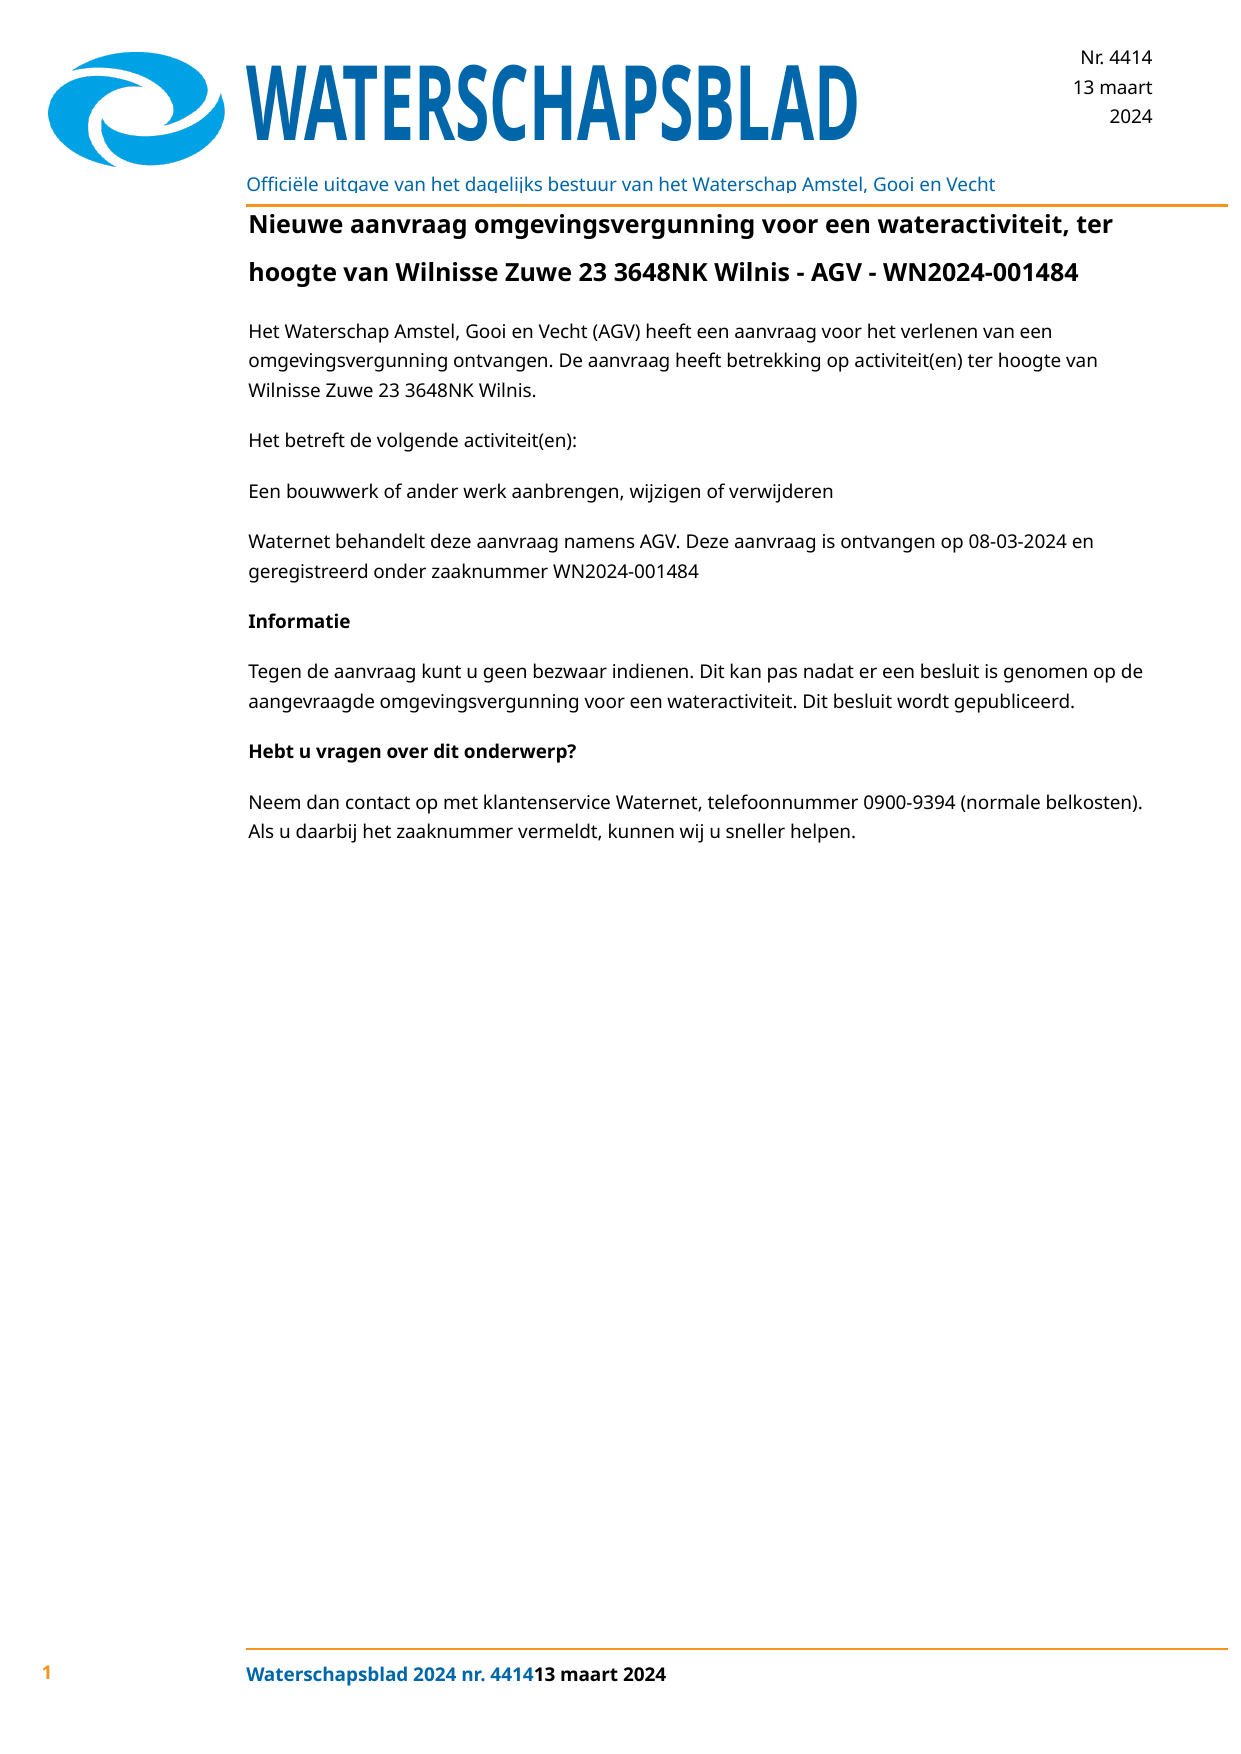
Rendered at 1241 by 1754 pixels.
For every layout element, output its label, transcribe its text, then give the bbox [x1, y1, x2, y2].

text Informatie [248, 608, 1152, 634]
text Tegen de aanvraag kunt u geen bezwaar indienen. Dit kan pas nadat er een besluit is genomen op de aangevraagde omgevingsvergunning voor een wateractiviteit. Dit besluit wordt gepubliceerd. [248, 659, 1152, 714]
text Nieuwe aanvraag omgevingsvergunning voor een wateractiviteit, ter hoogte van Wilnisse Zuwe 23 3648NK Wilnis - AGV - WN2024-001484 [248, 207, 1152, 288]
text Waternet behandelt deze aanvraag namens AGV. Deze aanvraag is ontvangen op 08-03-2024 en geregistreerd onder zaaknummer WN2024-001484 [248, 528, 1152, 584]
text Hebt u vragen over dit onderwerp? [248, 739, 1152, 764]
picture [41, 47, 231, 172]
text Het betreft de volgende activiteit(en): [248, 427, 1152, 453]
text Het Waterschap Amstel, Gooi en Vecht (AGV) heeft een aanvraag voor het verlenen van een omgevingsvergunning ontvangen. De aanvraag heeft betrekking op activiteit(en) ter hoogte van Wilnisse Zuwe 23 3648NK Wilnis. [248, 318, 1152, 403]
text Neem dan contact op met klantenservice Waternet, telefoonnummer 0900-9394 (normale belkosten). Als u daarbij het zaaknummer vermeldt, kunnen wij u sneller helpen. [248, 789, 1152, 844]
text Een bouwwerk of ander werk aanbrengen, wijzigen of verwijderen [248, 478, 1152, 504]
